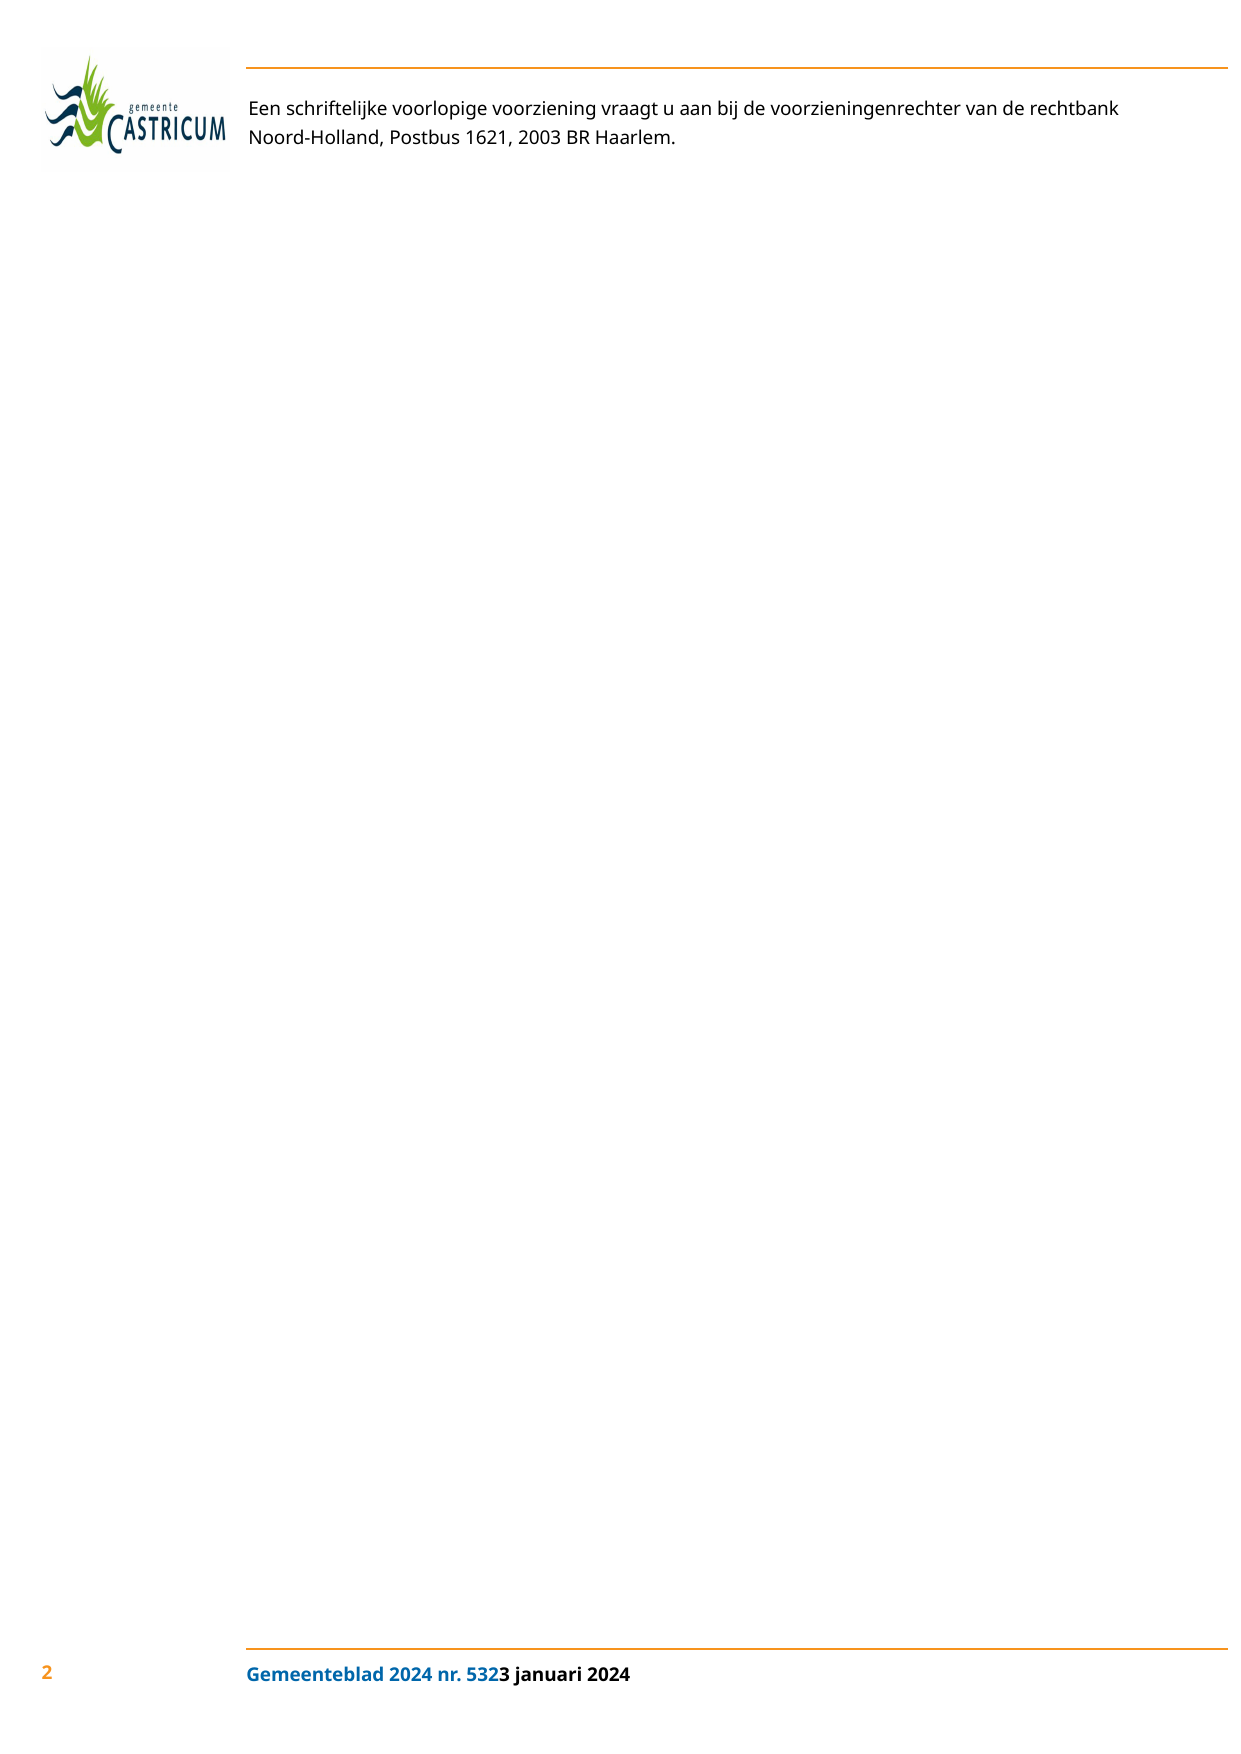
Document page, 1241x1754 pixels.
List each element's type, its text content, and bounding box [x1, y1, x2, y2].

text Een schriftelijke voorlopige voorziening vraagt u aan bij de voorzieningenrechter van de rechtbank Noord-Holland, Postbus 1621, 2003 BR Haarlem. [248, 95, 1152, 150]
picture [41, 47, 231, 172]
